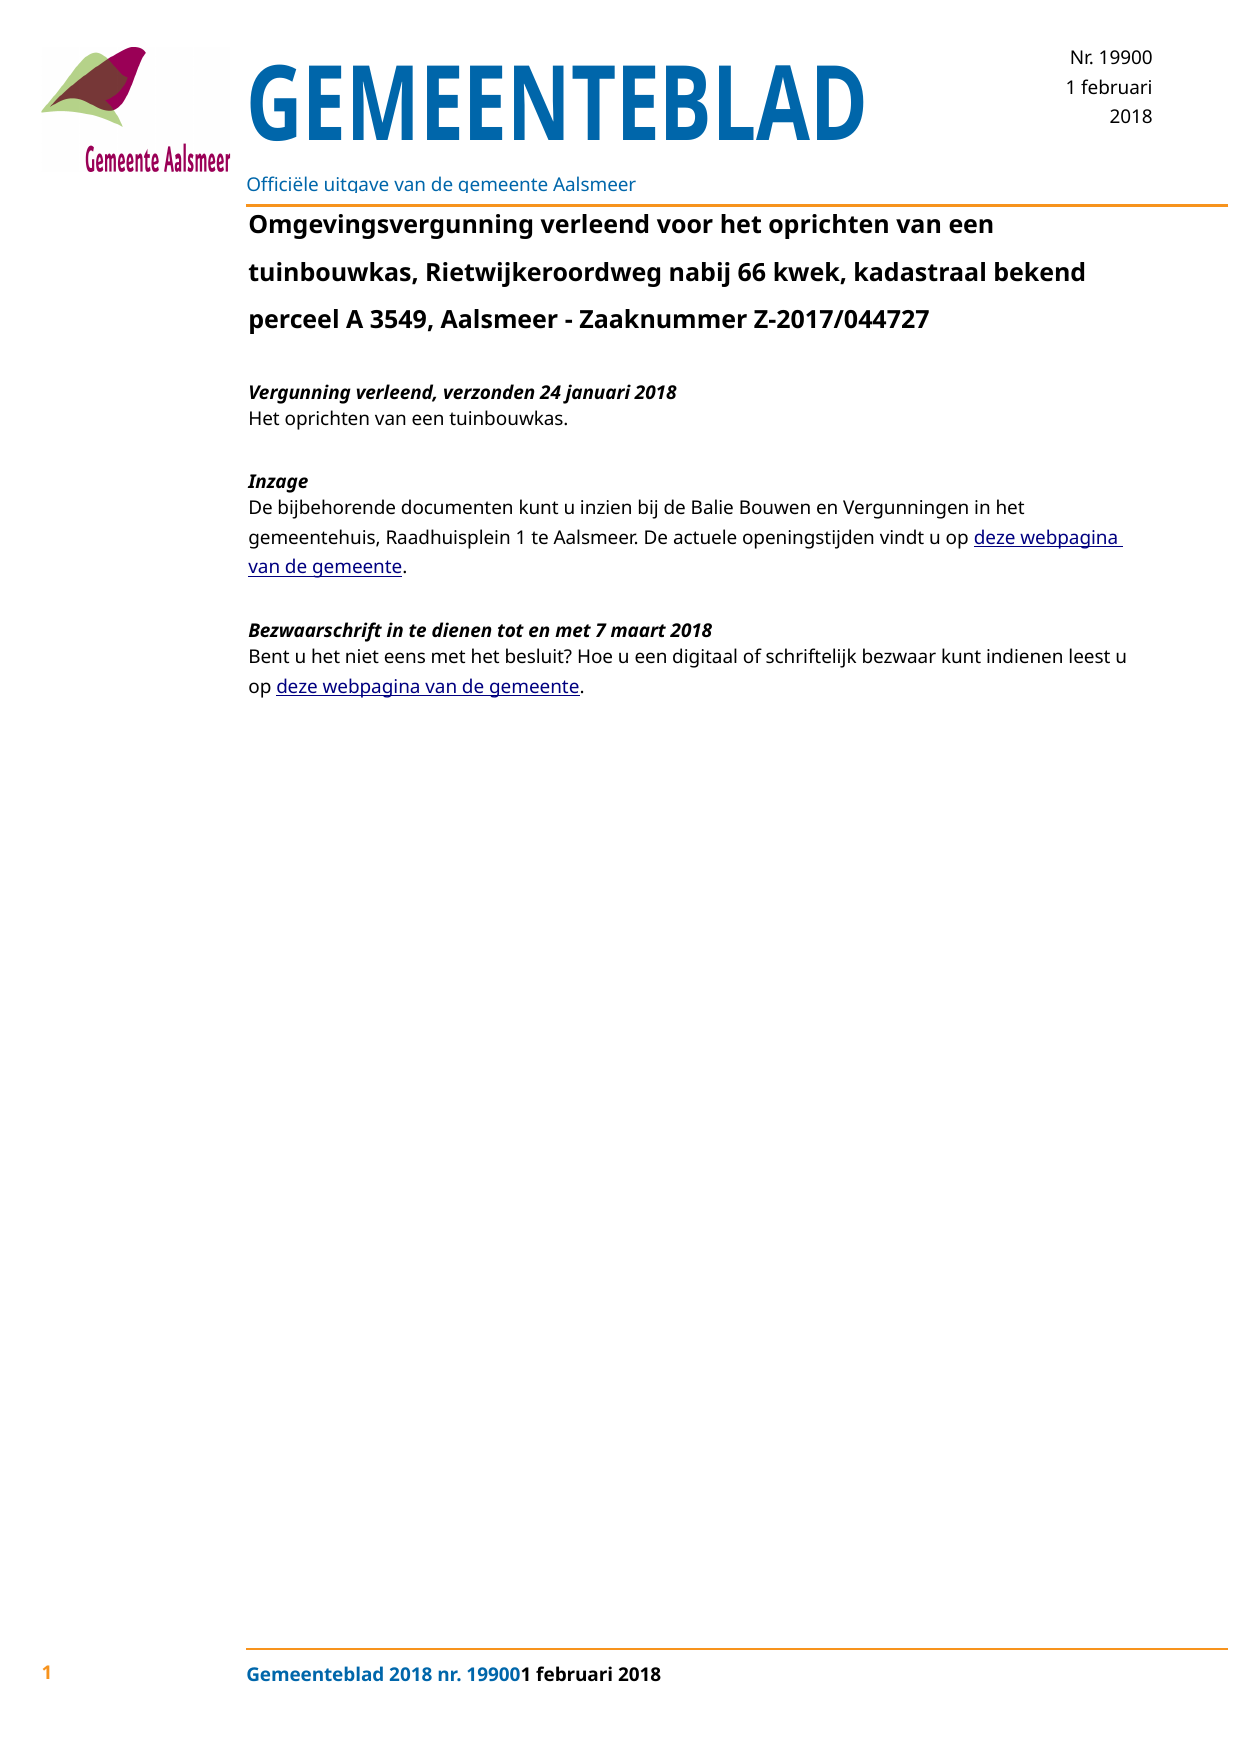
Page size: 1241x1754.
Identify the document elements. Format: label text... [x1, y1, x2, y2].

text Vergunning verleend, verzonden 24 januari 2018 [248, 379, 1152, 405]
text Bent u het niet eens met het besluit? Hoe u een digitaal of schriftelijk bezwaar kunt indienen leest u op deze webpagina van de gemeente. [248, 643, 1152, 699]
text Inzage [248, 469, 1152, 494]
text De bijbehorende documenten kunt u inzien bij de Balie Bouwen en Vergunningen in het gemeentehuis, Raadhuisplein 1 te Aalsmeer. De actuele openingstijden vindt u op deze webpagina van de gemeente. [248, 494, 1152, 579]
text Bezwaarschrift in te dienen tot en met 7 maart 2018 [248, 618, 1152, 643]
text Het oprichten van een tuinbouwkas. [248, 405, 1152, 431]
text Omgevingsvergunning verleend voor het oprichten van een tuinbouwkas, Rietwijkeroordweg nabij 66 kwek, kadastraal bekend perceel A 3549, Aalsmeer - Zaaknummer Z-2017/044727 [248, 207, 1152, 336]
picture [41, 47, 231, 172]
